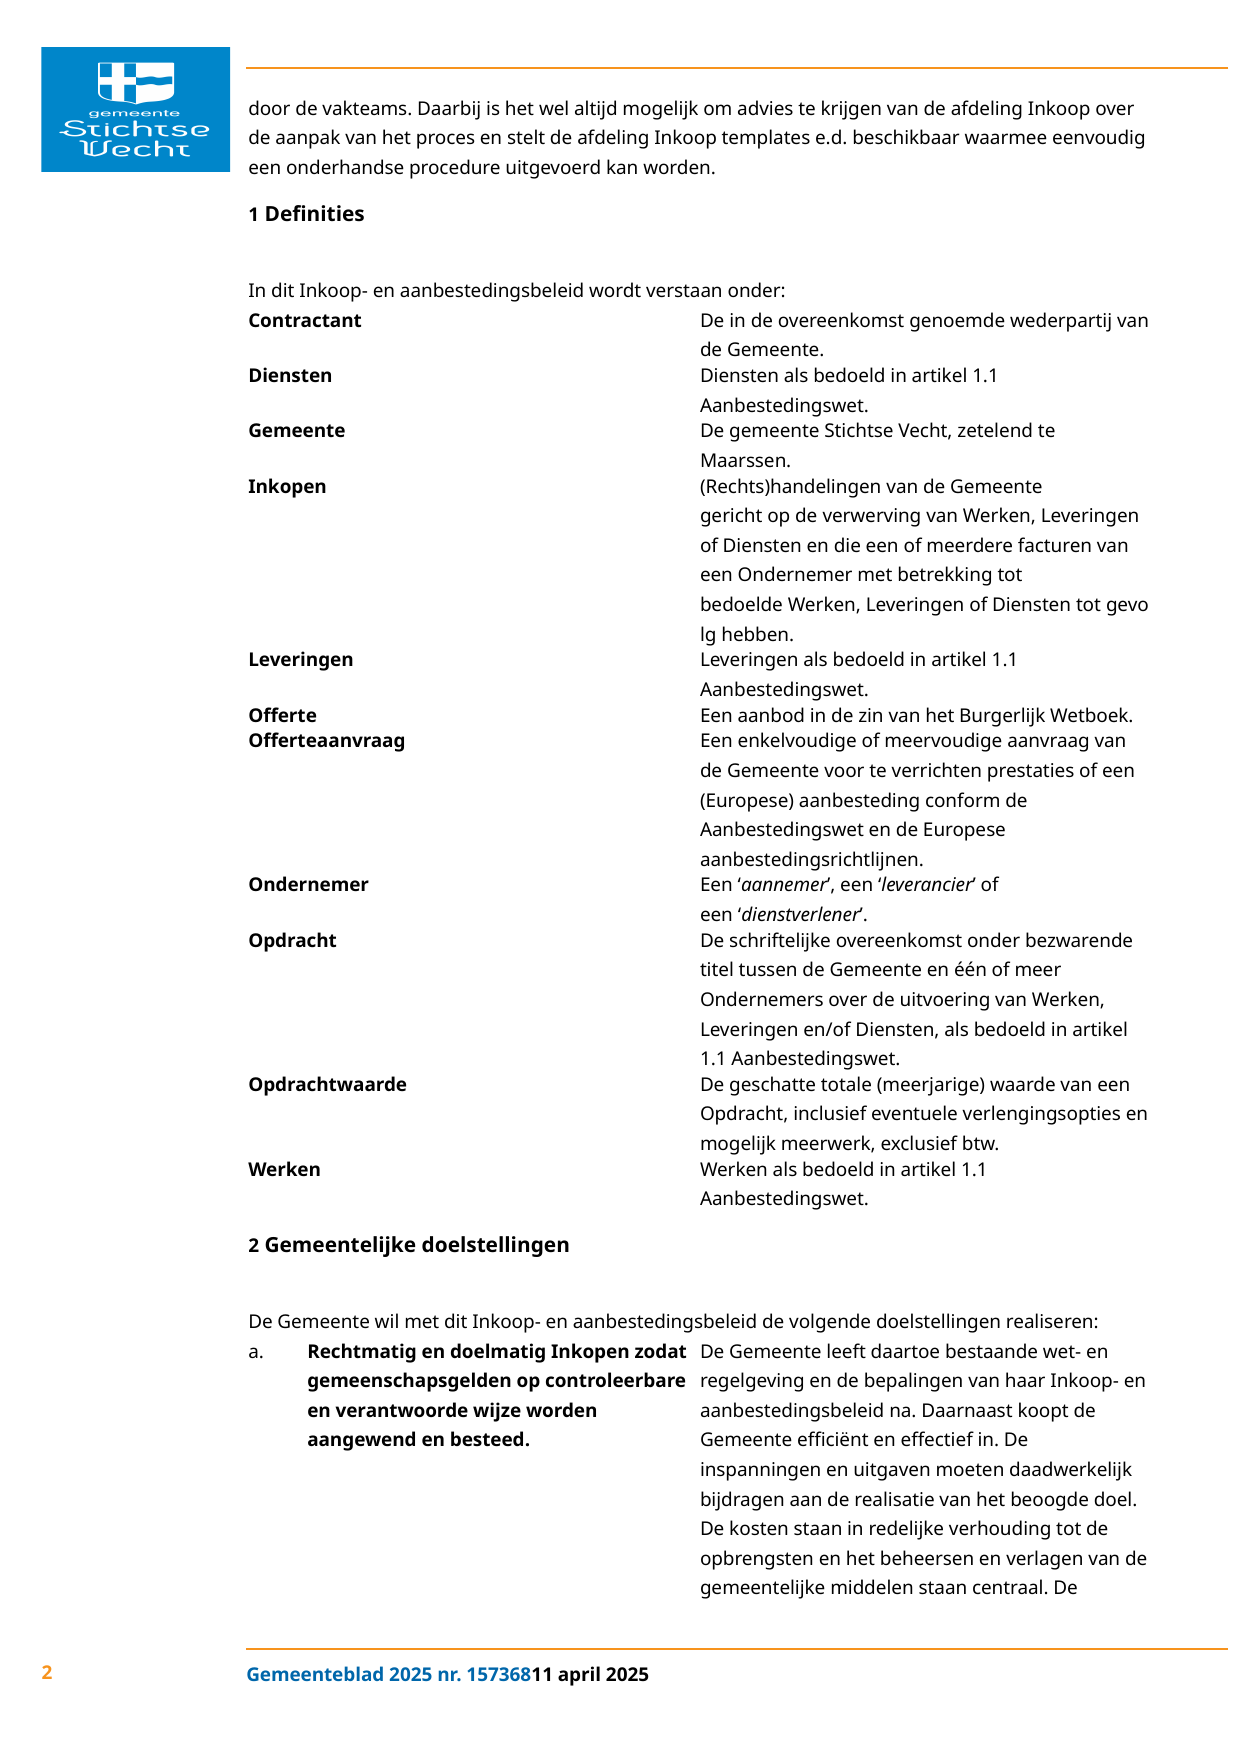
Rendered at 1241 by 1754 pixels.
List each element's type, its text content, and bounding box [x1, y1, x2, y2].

table_cell De geschatte totale (meerjarige) waarde van een Opdracht, inclusief eventuele verlengingsopties en mogelijk meerwerk, exclusief btw. [700, 1071, 1152, 1156]
table_header De in de overeenkomst genoemde wederpartij van de Gemeente. [700, 307, 1152, 362]
picture [137, 63, 174, 103]
table_cell Werken [248, 1156, 700, 1211]
table_cell Diensten [248, 362, 700, 418]
table_header De Gemeente leeft daartoe bestaande wet- en regelgeving en de bepalingen van haar Inkoop- en aanbestedingsbeleid na. Daarnaast koopt de Gemeente efficiënt en effectief in. De inspanningen en uitgaven moeten daadwerkelijk bijdragen aan de realisatie van het beoogde doel. De kosten staan in redelijke verhouding tot de opbrengsten en het beheersen en verlagen van de gemeentelijke middelen staan centraal. De [700, 1338, 1152, 1600]
picture [99, 63, 135, 101]
text door de vakteams. Daarbij is het wel altijd mogelijk om advies te krijgen van de afdeling Inkoop over de aanpak van het proces en stelt de afdeling Inkoop templates e.d. beschikbaar waarmee eenvoudig een onderhandse procedure uitgevoerd kan worden. [248, 95, 1152, 180]
text 1 Definities [248, 199, 1152, 228]
text In dit Inkoop- en aanbestedingsbeleid wordt verstaan onder: [248, 277, 1152, 303]
table_cell De gemeente Stichtse Vecht, zetelend te Maarssen. [700, 418, 1152, 473]
table_cell Leveringen [248, 647, 700, 702]
table_header Rechtmatig en doelmatig Inkopen zodat gemeenschapsgelden op controleerbare en verantwoorde wijze worden aangewend en besteed. [248, 1338, 700, 1600]
table_cell Inkopen [248, 473, 700, 647]
table_cell Offerteaanvraag [248, 728, 700, 872]
table_header Contractant [248, 307, 700, 362]
table_cell Een enkelvoudige of meervoudige aanvraag van de Gemeente voor te verrichten prestaties of een (Europese) aanbesteding conform de Aanbestedingswet en de Europese aanbestedingsrichtlijnen. [700, 728, 1152, 872]
text 2 Gemeentelijke doelstellingen [248, 1231, 1152, 1259]
table_cell (Rechts)handelingen van de Gemeente gericht op de verwerving van Werken, Leveringen of Diensten en die een of meerdere facturen van een Ondernemer met betrekking tot bedoelde Werken, Leveringen of Diensten tot gevolg hebben. [700, 473, 1152, 647]
text De Gemeente wil met dit Inkoop- en aanbestedingsbeleid de volgende doelstellingen realiseren: [248, 1308, 1152, 1334]
table_cell Diensten als bedoeld in artikel 1.1 Aanbestedingswet. [700, 362, 1152, 418]
table_cell Een ‘aannemer’, een ‘leverancier’ of een ‘dienstverlener’. [700, 872, 1152, 927]
table_cell Opdracht [248, 927, 700, 1071]
table_cell De schriftelijke overeenkomst onder bezwarende titel tussen de Gemeente en één of meer Ondernemers over de uitvoering van Werken, Leveringen en/of Diensten, als bedoeld in artikel 1.1 Aanbestedingswet. [700, 927, 1152, 1071]
table_cell Gemeente [248, 418, 700, 473]
table_cell Offerte [248, 702, 700, 728]
table_cell Leveringen als bedoeld in artikel 1.1 Aanbestedingswet. [700, 647, 1152, 702]
table_cell Opdrachtwaarde [248, 1071, 700, 1156]
table_cell Een aanbod in de zin van het Burgerlijk Wetboek. [700, 702, 1152, 728]
table_cell Werken als bedoeld in artikel 1.1 Aanbestedingswet. [700, 1156, 1152, 1211]
table_cell Ondernemer [248, 872, 700, 927]
